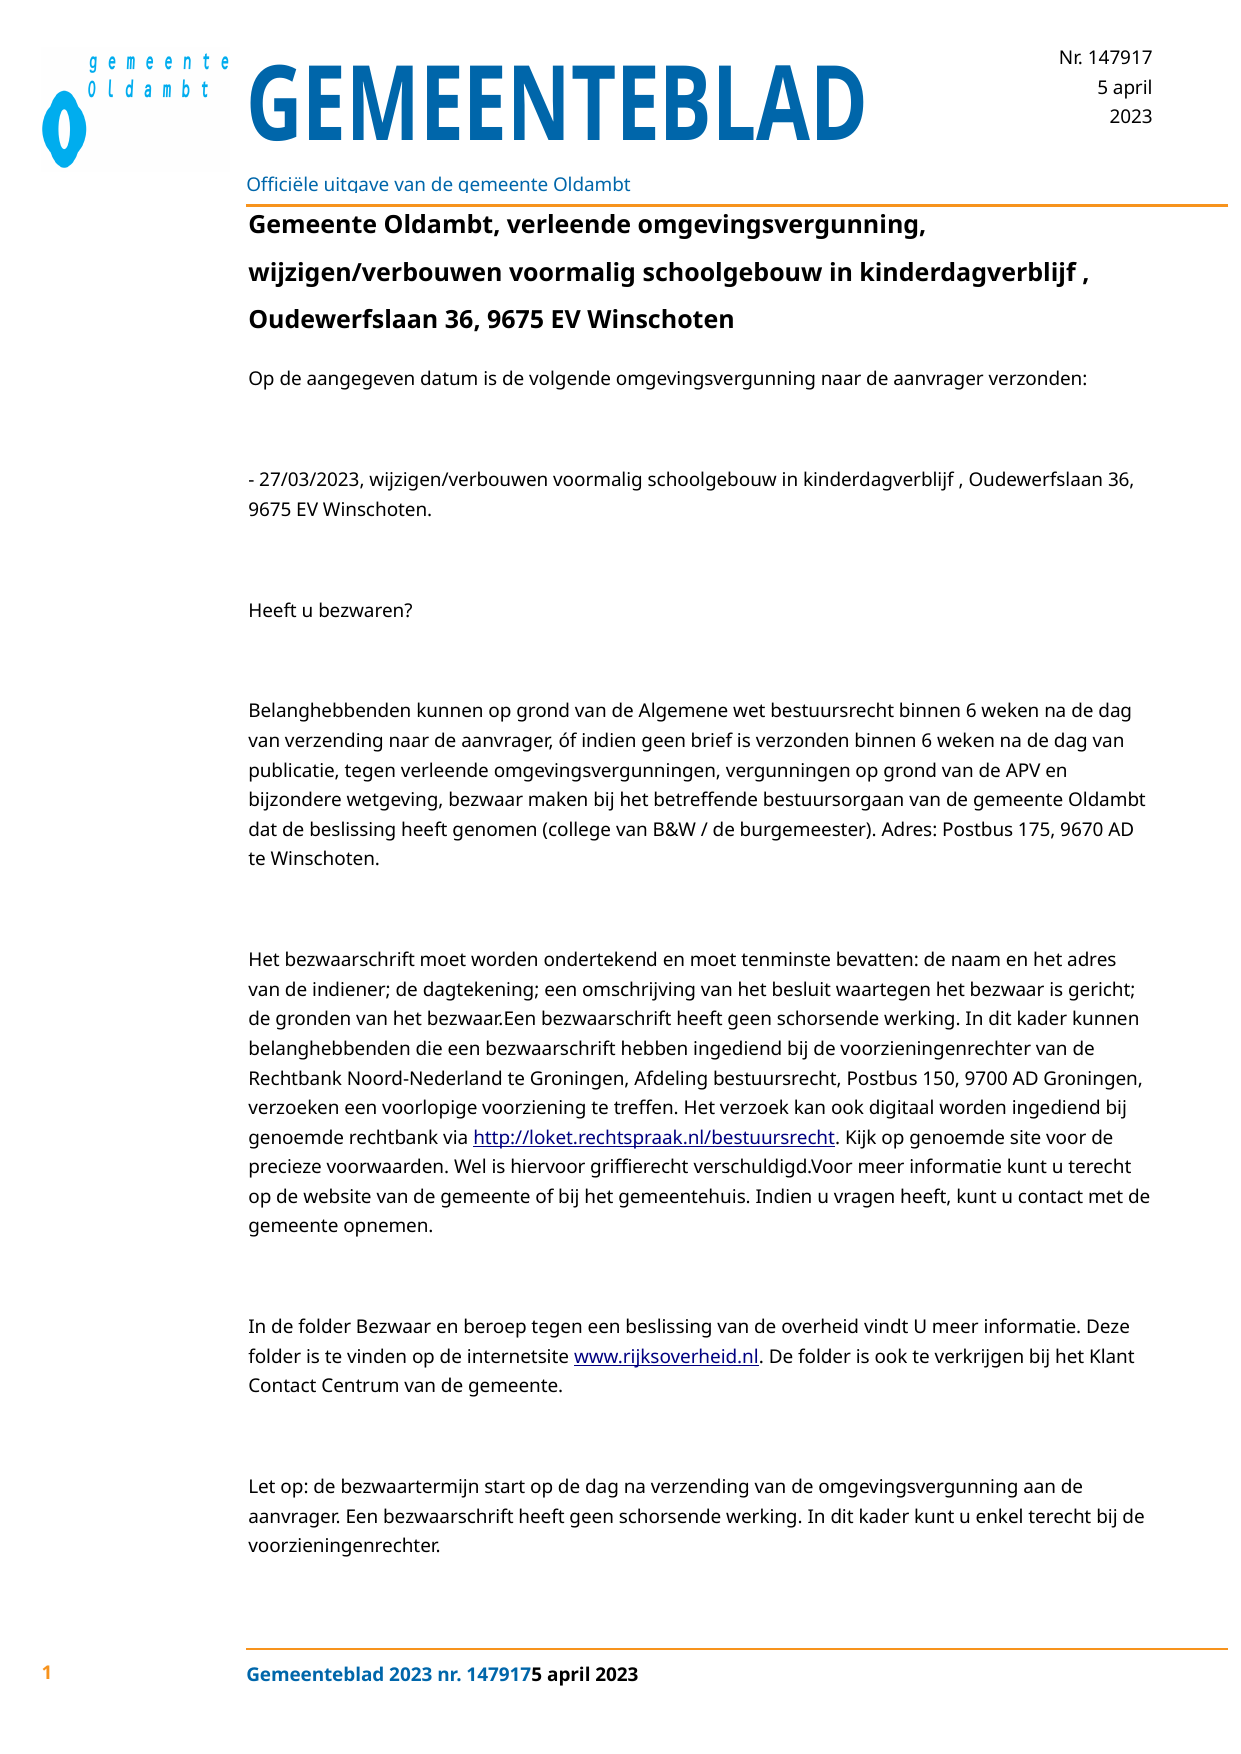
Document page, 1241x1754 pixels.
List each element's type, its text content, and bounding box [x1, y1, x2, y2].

picture [41, 47, 231, 172]
text Op de aangegeven datum is de volgende omgevingsvergunning naar de aanvrager verzonden: [248, 366, 1152, 391]
text Let op: de bezwaartermijn start op de dag na verzending van de omgevingsvergunning aan de aanvrager. Een bezwaarschrift heeft geen schorsende werking. In dit kader kunt u enkel terecht bij de voorzieningenrechter. [248, 1473, 1152, 1558]
text Het bezwaarschrift moet worden ondertekend en moet tenminste bevatten: de naam en het adres van de indiener; de dagtekening; een omschrijving van het besluit waartegen het bezwaar is gericht; de gronden van het bezwaar.Een bezwaarschrift heeft geen schorsende werking. In dit kader kunnen belanghebbenden die een bezwaarschrift hebben ingediend bij de voorzieningenrechter van de Rechtbank Noord-Nederland te Groningen, Afdeling bestuursrecht, Postbus 150, 9700 AD Groningen, verzoeken een voorlopige voorziening te treffen. Het verzoek kan ook digitaal worden ingediend bij genoemde rechtbank via http://loket.rechtspraak.nl/bestuursrecht. Kijk op genoemde site voor de precieze voorwaarden. Wel is hiervoor griffierecht verschuldigd.Voor meer informatie kunt u terecht op de website van de gemeente of bij het gemeentehuis. Indien u vragen heeft, kunt u contact met de gemeente opnemen. [248, 946, 1152, 1238]
text Belanghebbenden kunnen op grond van de Algemene wet bestuursrecht binnen 6 weken na de dag van verzending naar de aanvrager, óf indien geen brief is verzonden binnen 6 weken na de dag van publicatie, tegen verleende omgevingsvergunningen, vergunningen op grond van de APV en bijzondere wetgeving, bezwaar maken bij het betreffende bestuursorgaan van de gemeente Oldambt dat de beslissing heeft genomen (college van B&W / de burgemeester). Adres: Postbus 175, 9670 AD te Winschoten. [248, 698, 1152, 871]
text Heeft u bezwaren? [248, 597, 1152, 622]
text Gemeente Oldambt, verleende omgevingsvergunning, wijzigen/verbouwen voormalig schoolgebouw in kinderdagverblijf , Oudewerfslaan 36, 9675 EV Winschoten [248, 207, 1152, 336]
text In de folder Bezwaar en beroep tegen een beslissing van de overheid vindt U meer informatie. Deze folder is te vinden op de internetsite www.rijksoverheid.nl. De folder is ook te verkrijgen bij het Klant Contact Centrum van de gemeente. [248, 1313, 1152, 1398]
text - 27/03/2023, wijzigen/verbouwen voormalig schoolgebouw in kinderdagverblijf , Oudewerfslaan 36, 9675 EV Winschoten. [248, 466, 1152, 522]
